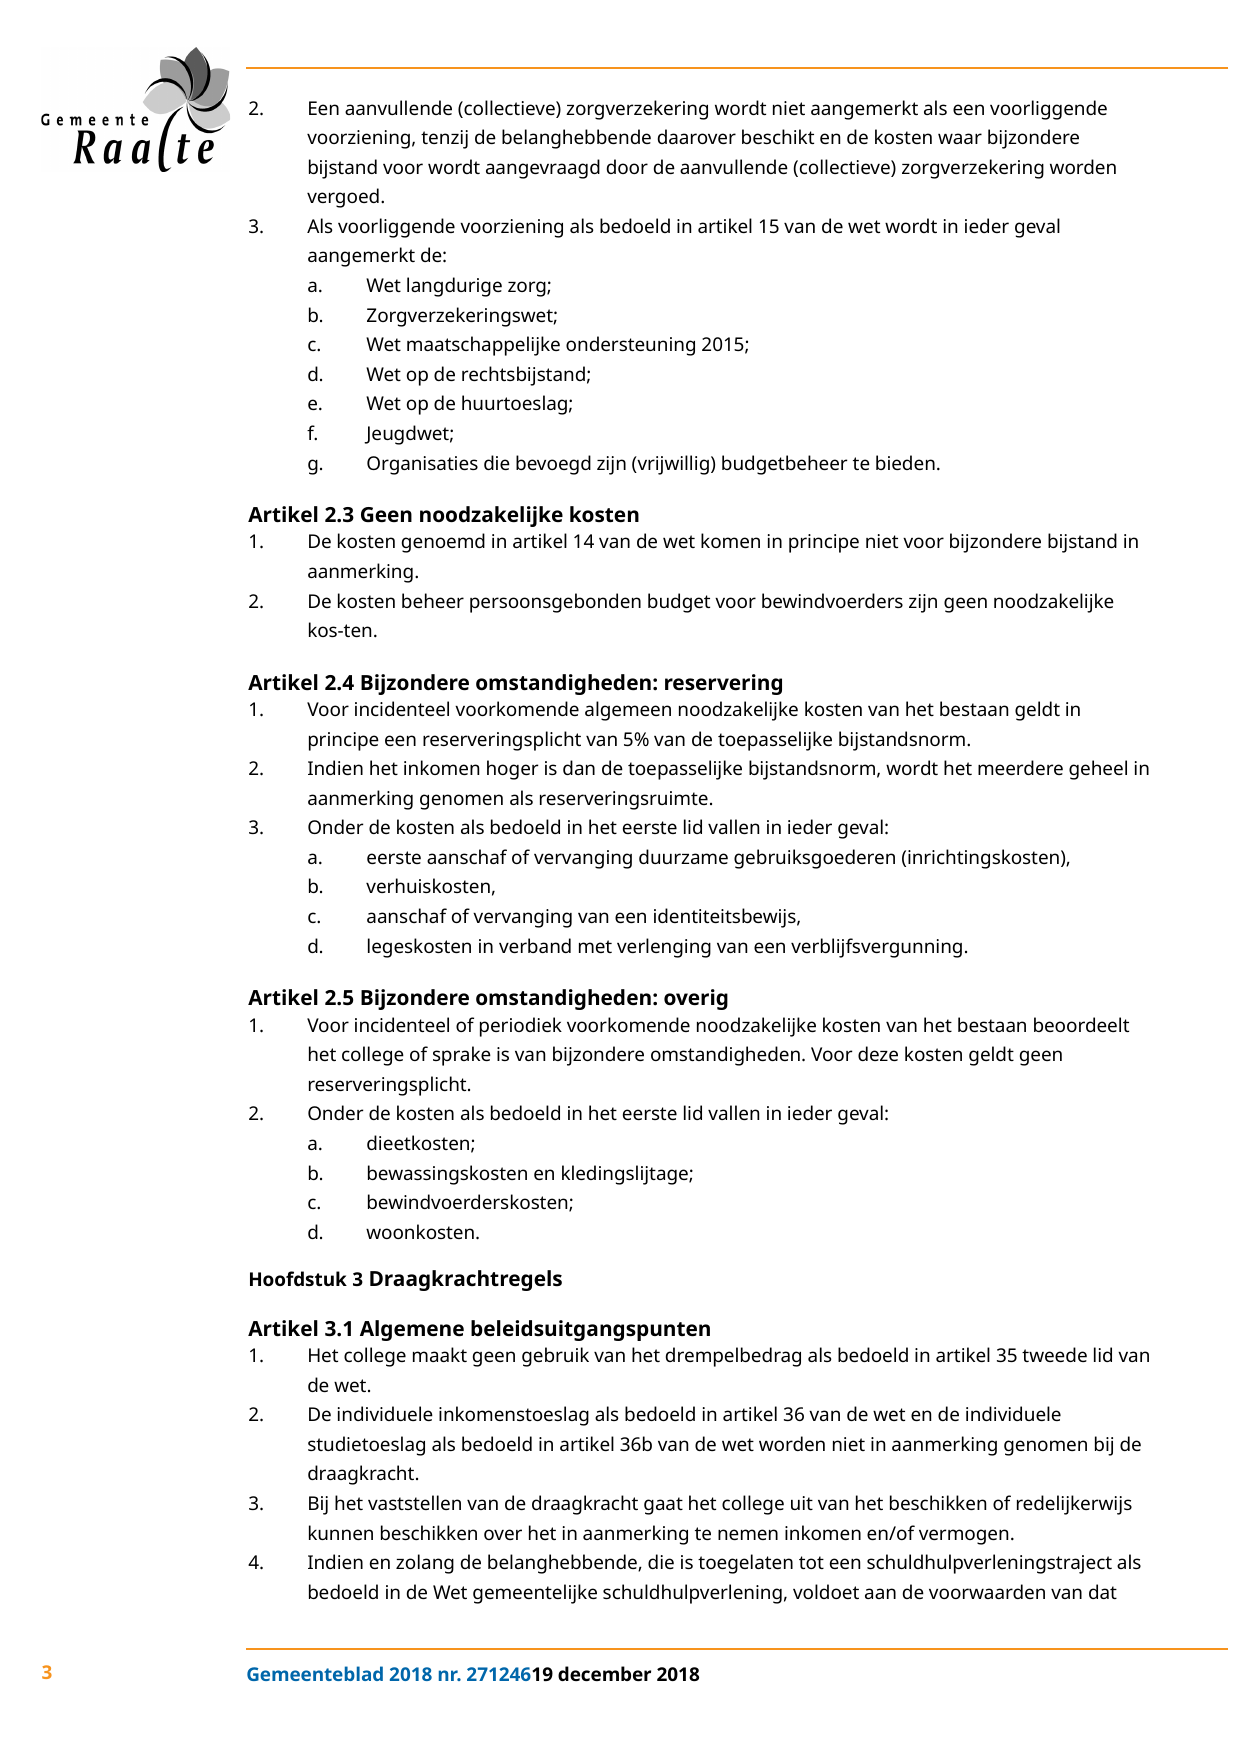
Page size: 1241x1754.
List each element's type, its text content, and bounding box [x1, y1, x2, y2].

list aanschaf of vervanging van een identiteitsbewijs, [307, 903, 1152, 929]
list Wet langdurige zorg; [307, 272, 1152, 298]
list verhuiskosten, [307, 874, 1152, 899]
list Voor incidenteel voorkomende algemeen noodzakelijke kosten van het bestaan geldt in principe een reserveringsplicht van 5% van de toepasselijke bijstandsnorm. [248, 696, 1152, 752]
list Indien en zolang de belanghebbende, die is toegelaten tot een schuldhulpverleningstraject als bedoeld in de Wet gemeentelijke schuldhulpverlening, voldoet aan de voorwaarden van dat [248, 1549, 1152, 1604]
list bewassingskosten en kledingslijtage; [307, 1160, 1152, 1185]
text Artikel 3.1 Algemene beleidsuitgangspunten [248, 1314, 1152, 1342]
text Artikel 2.5 Bijzondere omstandigheden: overig [248, 983, 1152, 1012]
list Wet op de rechtsbijstand; [307, 361, 1152, 387]
list De kosten genoemd in artikel 14 van de wet komen in principe niet voor bijzondere bijstand in aanmerking. [248, 529, 1152, 584]
list bewindvoerderskosten; [307, 1189, 1152, 1215]
list eerste aanschaf of vervanging duurzame gebruiksgoederen (inrichtingskosten), [307, 844, 1152, 870]
list Indien het inkomen hoger is dan de toepasselijke bijstandsnorm, wordt het meerdere geheel in aanmerking genomen als reserveringsruimte. [248, 755, 1152, 811]
list Bij het vaststellen van de draagkracht gaat het college uit van het beschikken of redelijkerwijs kunnen beschikken over het in aanmerking te nemen inkomen en/of vermogen. [248, 1490, 1152, 1545]
list Jeugdwet; [307, 420, 1152, 446]
list legeskosten in verband met verlenging van een verblijfsvergunning. [307, 933, 1152, 959]
text Artikel 2.3 Geen noodzakelijke kosten [248, 500, 1152, 529]
list Het college maakt geen gebruik van het drempelbedrag als bedoeld in artikel 35 tweede lid van de wet. [248, 1342, 1152, 1397]
list Organisaties die bevoegd zijn (vrijwillig) budgetbeheer te bieden. [307, 450, 1152, 476]
list Onder de kosten als bedoeld in het eerste lid vallen in ieder geval: [248, 814, 1152, 840]
list woonkosten. [307, 1219, 1152, 1244]
list Als voorliggende voorziening als bedoeld in artikel 15 van de wet wordt in ieder geval aangemerkt de: [248, 213, 1152, 268]
list Voor incidenteel of periodiek voorkomende noodzakelijke kosten van het bestaan beoordeelt het college of sprake is van bijzondere omstandigheden. Voor deze kosten geldt geen reserveringsplicht. [248, 1012, 1152, 1097]
list Zorgverzekeringswet; [307, 302, 1152, 328]
list De individuele inkomenstoeslag als bedoeld in artikel 36 van de wet en de individuele studietoeslag als bedoeld in artikel 36b van de wet worden niet in aanmerking genomen bij de draagkracht. [248, 1401, 1152, 1486]
picture [41, 47, 231, 172]
text Artikel 2.4 Bijzondere omstandigheden: reservering [248, 668, 1152, 696]
text Hoofdstuk 3 Draagkrachtregels [248, 1264, 1152, 1293]
list Wet op de huurtoeslag; [307, 391, 1152, 416]
list Een aanvullende (collectieve) zorgverzekering wordt niet aangemerkt als een voorliggende voorziening, tenzij de belanghebbende daarover beschikt en de kosten waar bijzondere bijstand voor wordt aangevraagd door de aanvullende (collectieve) zorgverzekering worden vergoed. [248, 95, 1152, 209]
list dieetkosten; [307, 1130, 1152, 1156]
list Onder de kosten als bedoeld in het eerste lid vallen in ieder geval: [248, 1101, 1152, 1126]
list Wet maatschappelijke ondersteuning 2015; [307, 331, 1152, 357]
list De kosten beheer persoonsgebonden budget voor bewindvoerders zijn geen noodzakelijke kos-ten. [248, 588, 1152, 643]
